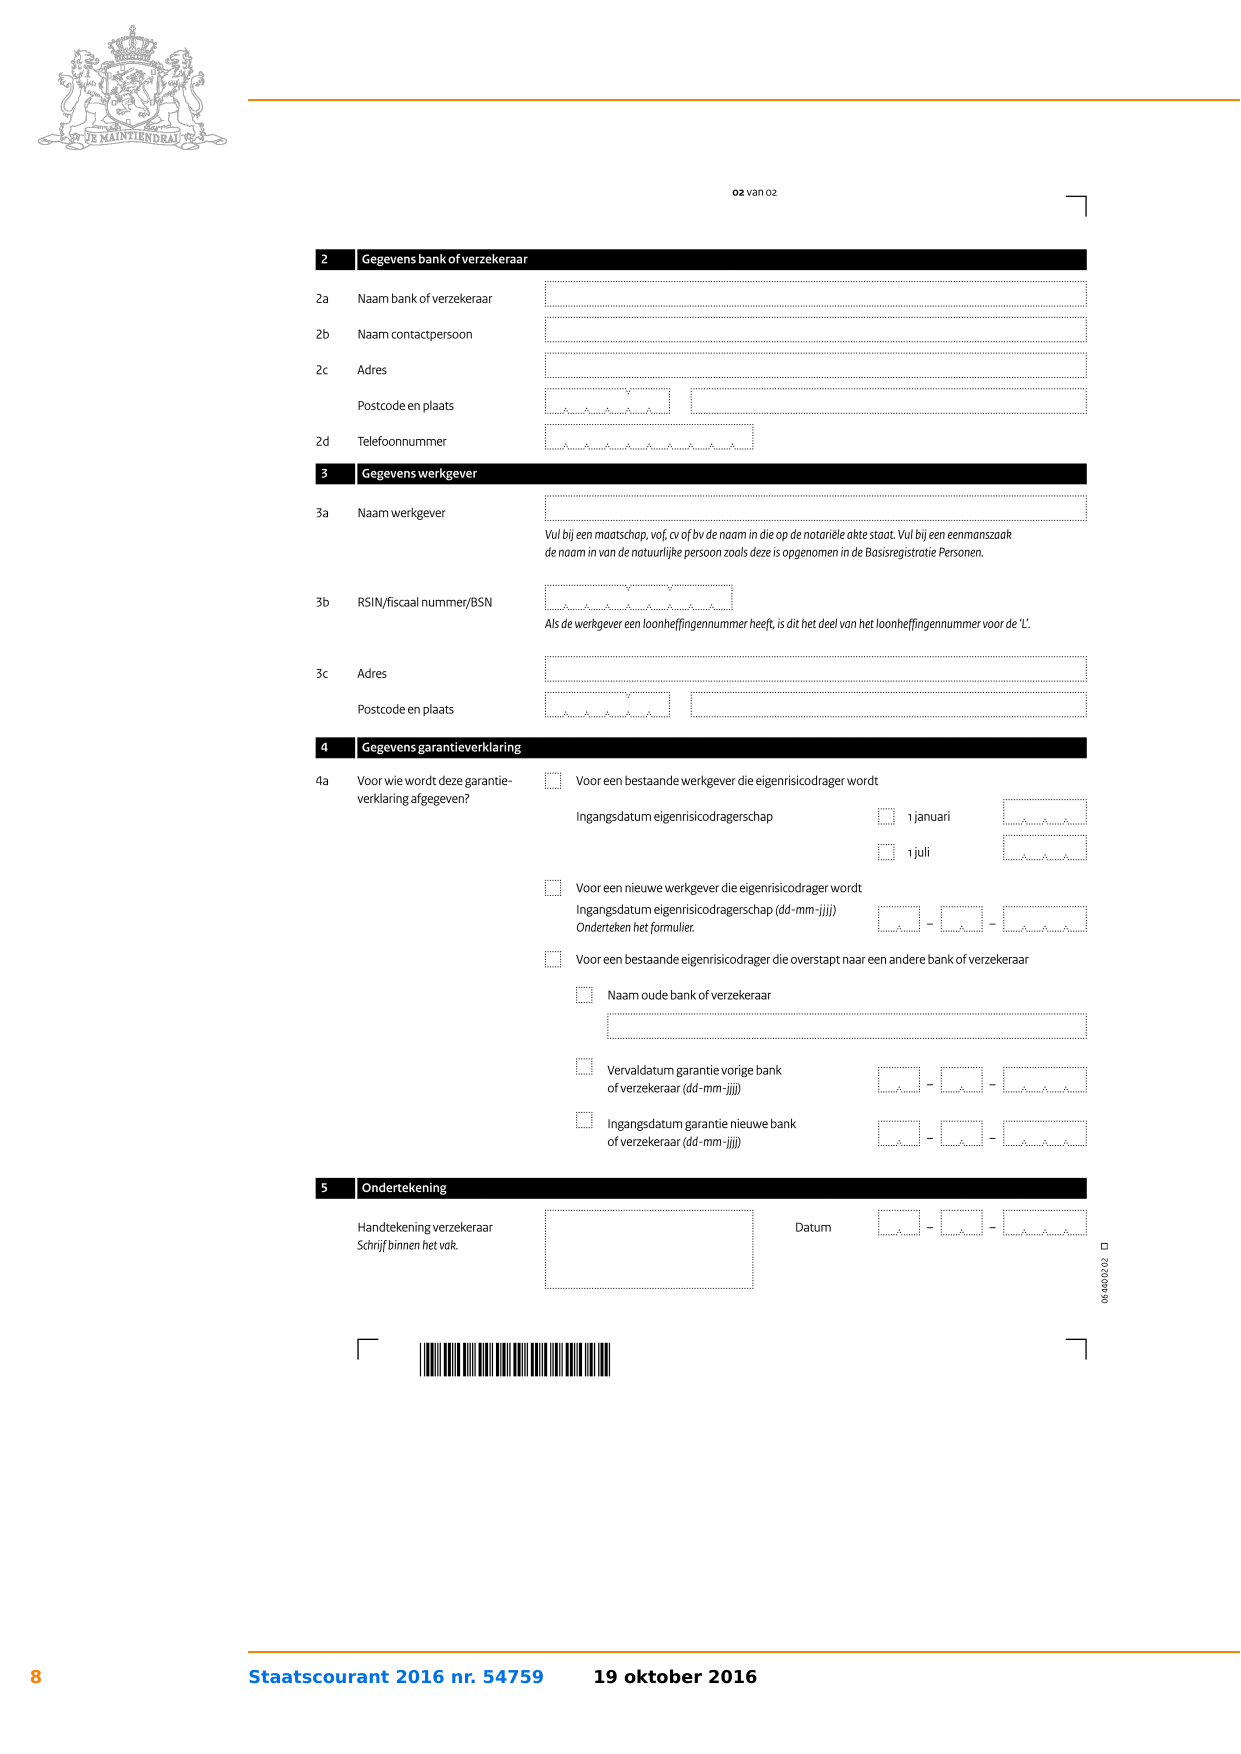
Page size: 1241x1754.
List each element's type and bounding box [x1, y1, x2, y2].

picture [248, 151, 1134, 1404]
picture [38, 25, 227, 150]
